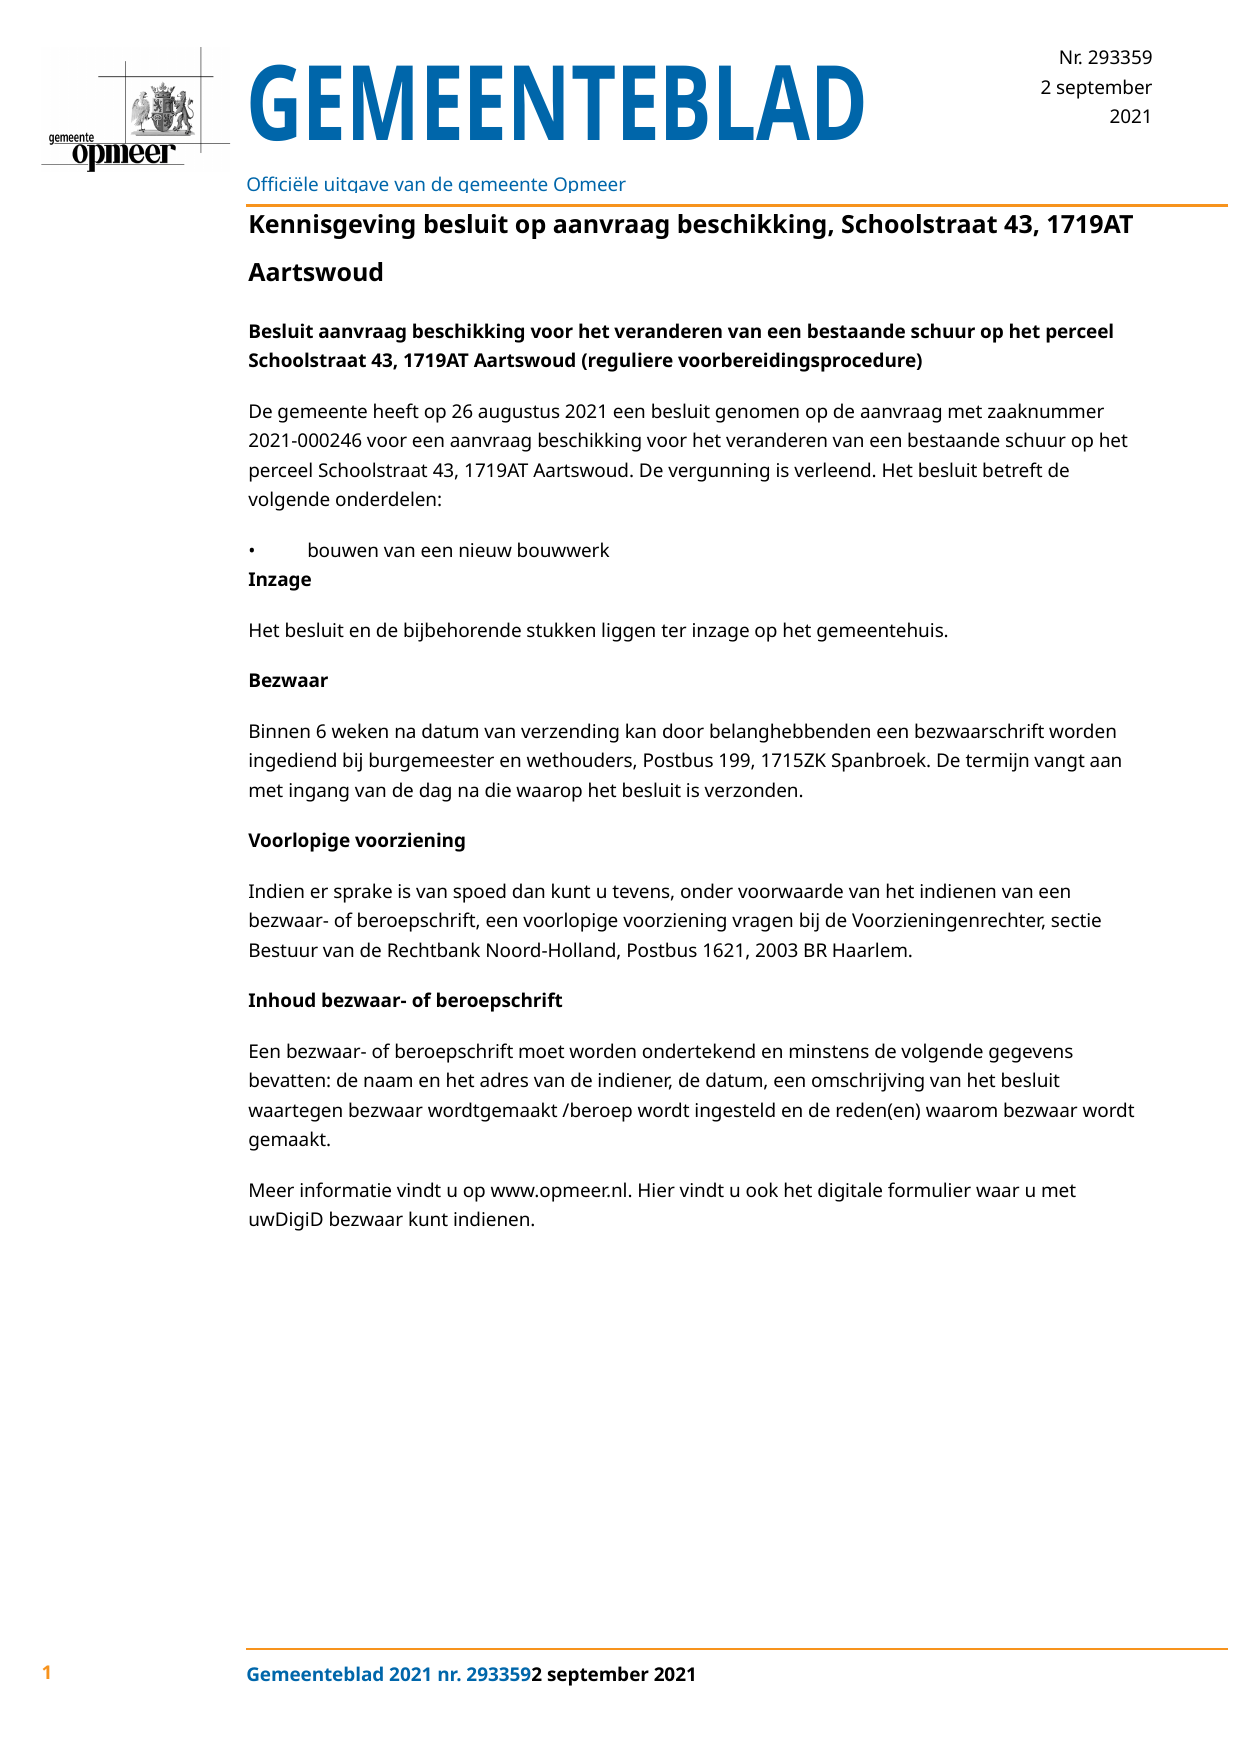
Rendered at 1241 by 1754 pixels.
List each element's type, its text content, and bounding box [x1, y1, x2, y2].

text Binnen 6 weken na datum van verzending kan door belanghebbenden een bezwaarschrift worden ingediend bij burgemeester en wethouders, Postbus 199, 1715ZK Spanbroek. De termijn vangt aan met ingang van de dag na die waarop het besluit is verzonden. [248, 718, 1152, 803]
text Meer informatie vindt u op www.opmeer.nl. Hier vindt u ook het digitale formulier waar u met uwDigiD bezwaar kunt indienen. [248, 1177, 1152, 1232]
text Inhoud bezwaar- of beroepschrift [248, 987, 1152, 1013]
text Kennisgeving besluit op aanvraag beschikking, Schoolstraat 43, 1719AT Aartswoud [248, 207, 1152, 288]
text Inzage [248, 567, 1152, 592]
text Indien er sprake is van spoed dan kunt u tevens, onder voorwaarde van het indienen van een bezwaar- of beroepschrift, een voorlopige voorziening vragen bij de Voorzieningenrechter, sectie Bestuur van de Rechtbank Noord-Holland, Postbus 1621, 2003 BR Haarlem. [248, 878, 1152, 963]
text Bezwaar [248, 667, 1152, 693]
text De gemeente heeft op 26 augustus 2021 een besluit genomen op de aanvraag met zaaknummer 2021-000246 voor een aanvraag beschikking voor het veranderen van een bestaande schuur op het perceel Schoolstraat 43, 1719AT Aartswoud. De vergunning is verleend. Het besluit betreft de volgende onderdelen: [248, 398, 1152, 512]
text Voorlopige voorziening [248, 827, 1152, 853]
picture [41, 47, 231, 172]
text Het besluit en de bijbehorende stukken liggen ter inzage op het gemeentehuis. [248, 617, 1152, 643]
text Besluit aanvraag beschikking voor het veranderen van een bestaande schuur op het perceel Schoolstraat 43, 1719AT Aartswoud (reguliere voorbereidingsprocedure) [248, 318, 1152, 373]
text Een bezwaar- of beroepschrift moet worden ondertekend en minstens de volgende gegevens bevatten: de naam en het adres van de indiener, de datum, een omschrijving van het besluit waartegen bezwaar wordtgemaakt /beroep wordt ingesteld en de reden(en) waarom bezwaar wordt gemaakt. [248, 1038, 1152, 1152]
list bouwen van een nieuw bouwwerk [248, 537, 1152, 563]
